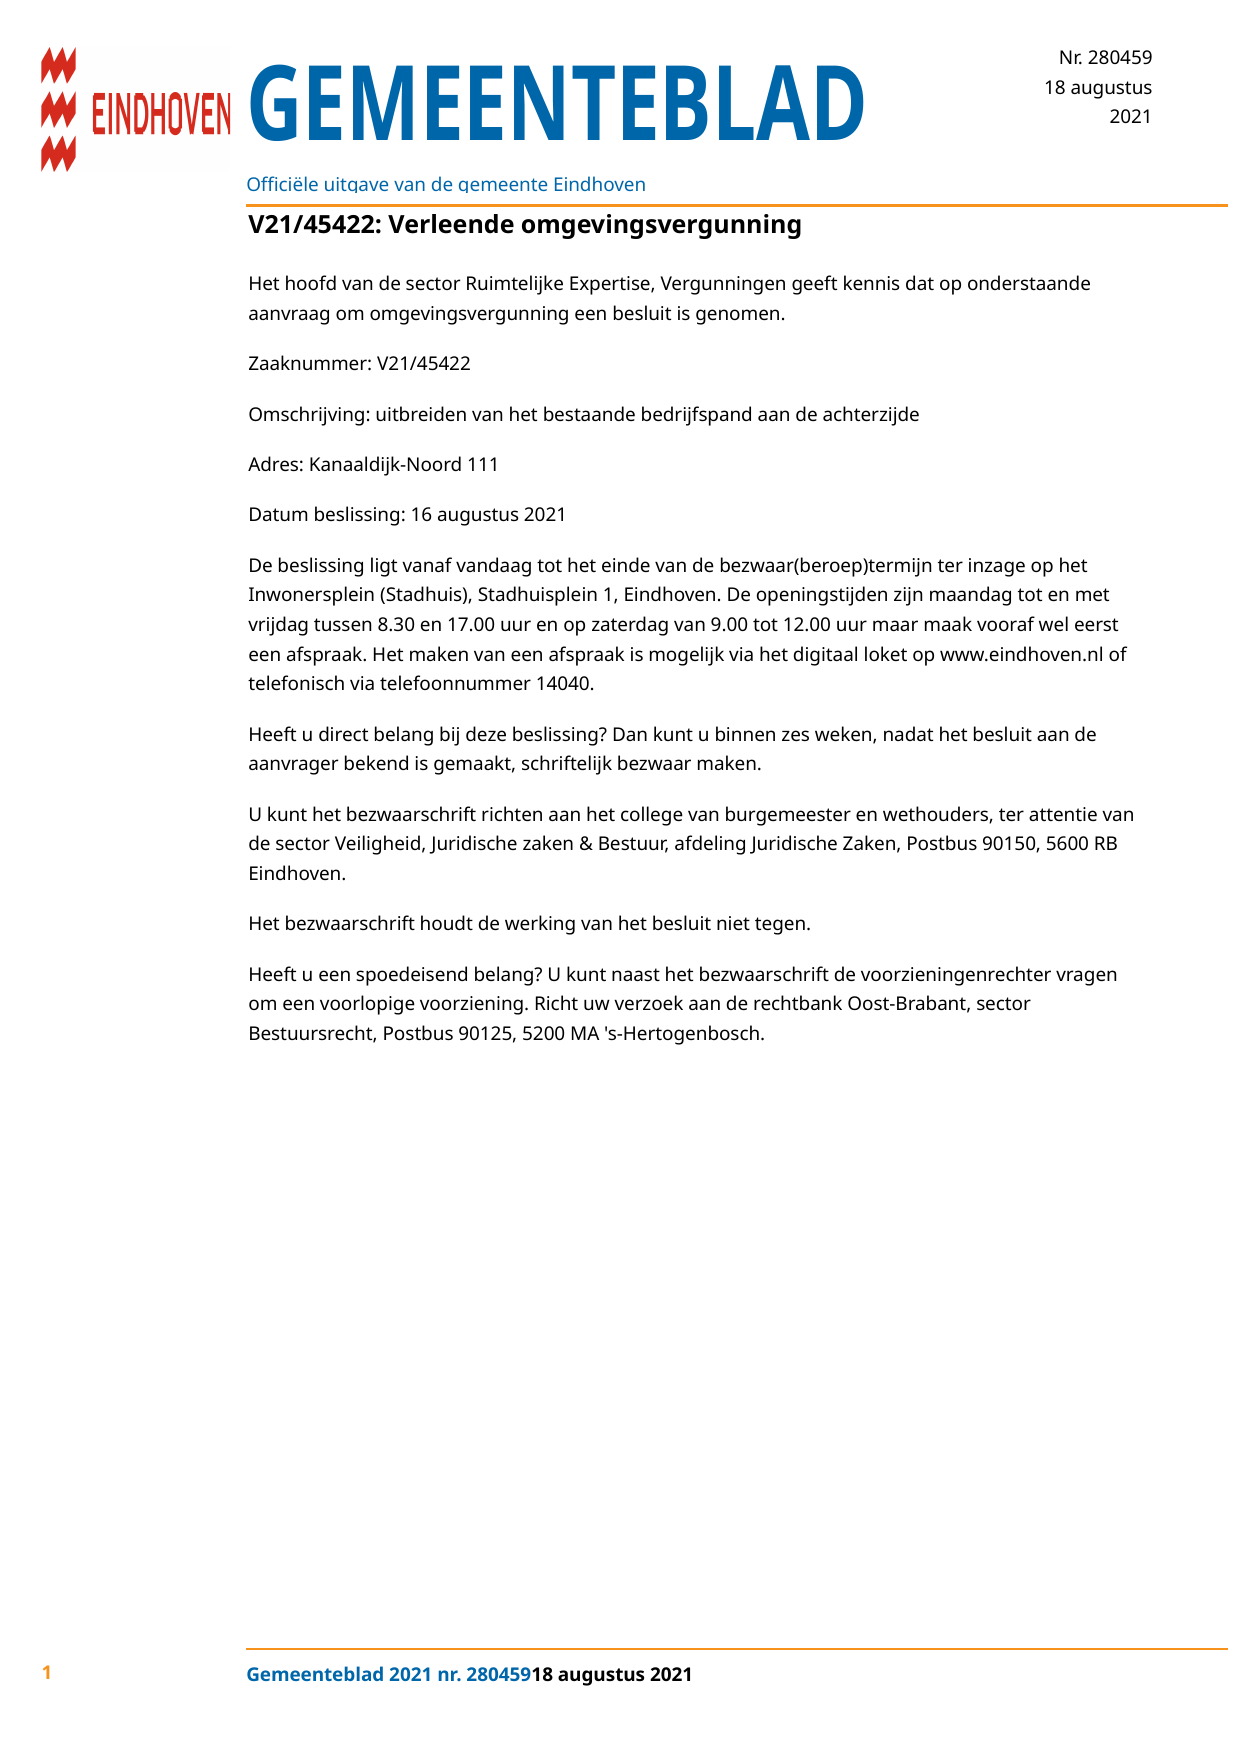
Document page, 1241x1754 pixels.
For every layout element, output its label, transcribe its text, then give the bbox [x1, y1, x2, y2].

text Datum beslissing: 16 augustus 2021 [248, 502, 1152, 527]
text Heeft u direct belang bij deze beslissing? Dan kunt u binnen zes weken, nadat het besluit aan de aanvrager bekend is gemaakt, schriftelijk bezwaar maken. [248, 721, 1152, 776]
picture [41, 47, 231, 172]
text Zaaknummer: V21/45422 [248, 350, 1152, 376]
text Het hoofd van de sector Ruimtelijke Expertise, Vergunningen geeft kennis dat op onderstaande aanvraag om omgevingsvergunning een besluit is genomen. [248, 270, 1152, 326]
text V21/45422: Verleende omgevingsvergunning [248, 207, 1152, 241]
text U kunt het bezwaarschrift richten aan het college van burgemeester en wethouders, ter attentie van de sector Veiligheid, Juridische zaken & Bestuur, afdeling Juridische Zaken, Postbus 90150, 5600 RB Eindhoven. [248, 801, 1152, 886]
text Heeft u een spoedeisend belang? U kunt naast het bezwaarschrift de voorzieningenrechter vragen om een voorlopige voorziening. Richt uw verzoek aan de rechtbank Oost-Brabant, sector Bestuursrecht, Postbus 90125, 5200 MA 's-Hertogenbosch. [248, 961, 1152, 1046]
text Omschrijving: uitbreiden van het bestaande bedrijfspand aan de achterzijde [248, 401, 1152, 426]
text Het bezwaarschrift houdt de werking van het besluit niet tegen. [248, 910, 1152, 936]
text Adres: Kanaaldijk-Noord 111 [248, 451, 1152, 477]
text De beslissing ligt vanaf vandaag tot het einde van de bezwaar(beroep)termijn ter inzage op het Inwonersplein (Stadhuis), Stadhuisplein 1, Eindhoven. De openingstijden zijn maandag tot en met vrijdag tussen 8.30 en 17.00 uur en op zaterdag van 9.00 tot 12.00 uur maar maak vooraf wel eerst een afspraak. Het maken van een afspraak is mogelijk via het digitaal loket op www.eindhoven.nl of telefonisch via telefoonnummer 14040. [248, 552, 1152, 696]
